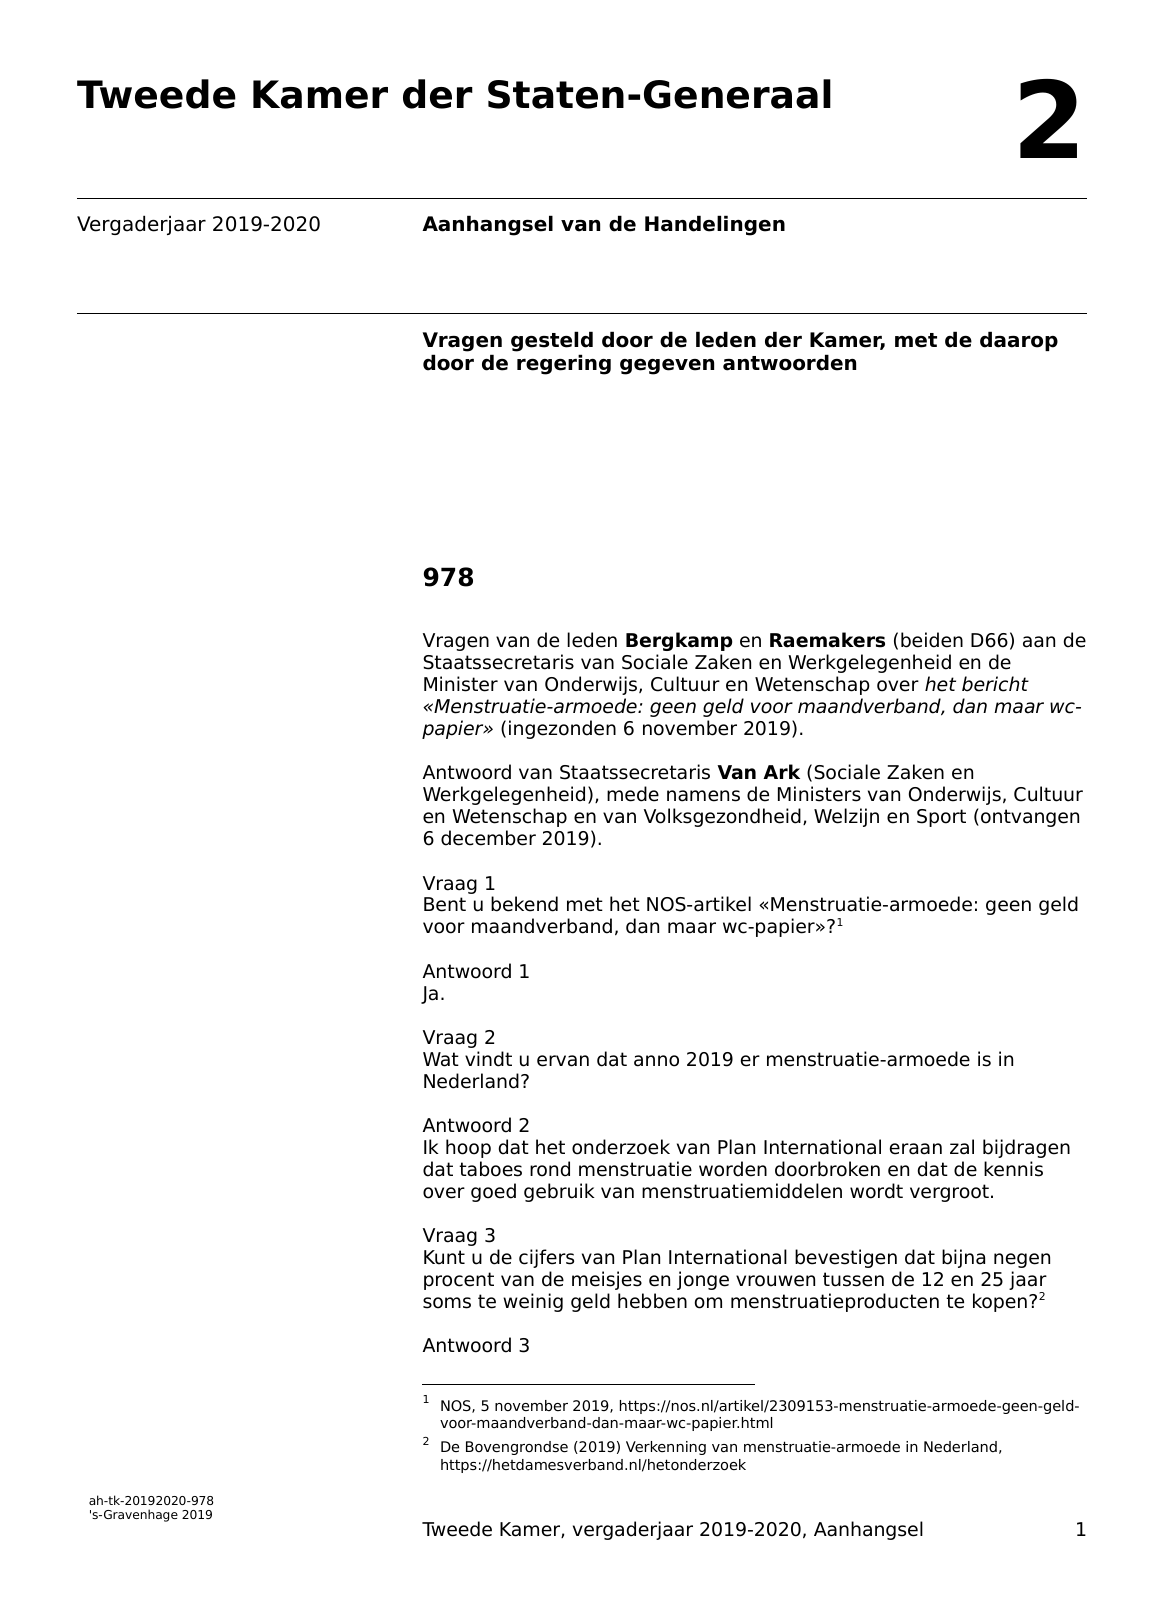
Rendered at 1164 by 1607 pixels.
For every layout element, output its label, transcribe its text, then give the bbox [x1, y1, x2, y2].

table_cell Vergaderjaar 2019-2020 [77, 199, 422, 313]
text Vraag 3 [422, 1225, 1087, 1247]
text Antwoord van Staatssecretaris Van Ark (Sociale Zaken en Werkgelegenheid), mede namens de Ministers van Onderwijs, Cultuur en Wetenschap en van Volksgezondheid, Welzijn en Sport (ontvangen 6 december 2019). [422, 762, 1087, 850]
text Wat vindt u ervan dat anno 2019 er menstruatie-armoede is in Nederland? [422, 1049, 1087, 1093]
text 's-Gravenhage 2019 [88, 1508, 323, 1522]
text Vraag 2 [422, 1027, 1087, 1049]
text ah-tk-20192020-978 [88, 1494, 323, 1508]
text Vragen van de leden Bergkamp en Raemakers (beiden D66) aan de Staatssecretaris van Sociale Zaken en Werkgelegenheid en de Minister van Onderwijs, Cultuur en Wetenschap over het bericht «Menstruatie-armoede: geen geld voor maandverband, dan maar wc-papier» (ingezonden 6 november 2019). [422, 630, 1087, 740]
text De Bovengrondse (2019) Verkenning van menstruatie-armoede in Nederland, https://hetdamesverband.nl/hetonderzoek [422, 1435, 1087, 1474]
text Kunt u de cijfers van Plan International bevestigen dat bijna negen procent van de meisjes en jonge vrouwen tussen de 12 en 25 jaar soms te weinig geld hebben om menstruatieproducten te kopen? [422, 1247, 1087, 1313]
text NOS, 5 november 2019, https://nos.nl/artikel/2309153-menstruatie-armoede-geen-geld-voor-maandverband-dan-maar-wc-papier.html [422, 1393, 1087, 1432]
text Antwoord 2 [422, 1115, 1087, 1137]
text Vraag 1 [422, 872, 1087, 894]
text Antwoord 3 [422, 1335, 1087, 1357]
table_cell [77, 314, 422, 375]
table_cell Aanhangsel van de Handelingen [422, 199, 1087, 313]
text Ik hoop dat het onderzoek van Plan International eraan zal bijdragen dat taboes rond menstruatie worden doorbroken en dat de kennis over goed gebruik van menstruatiemiddelen wordt vergroot. [422, 1137, 1087, 1203]
table_header Tweede Kamer der Staten-Generaal [77, 59, 886, 198]
table_header 2 [886, 59, 1087, 198]
text 978 [422, 563, 1087, 592]
text Bent u bekend met het NOS-artikel «Menstruatie-armoede: geen geld voor maandverband, dan maar wc-papier»? [422, 894, 1087, 938]
text Ja. [422, 982, 1087, 1004]
table_cell Vragen gesteld door de leden der Kamer, met de daarop door de regering gegeven antwoorden [422, 314, 1087, 375]
text Antwoord 1 [422, 961, 1087, 982]
